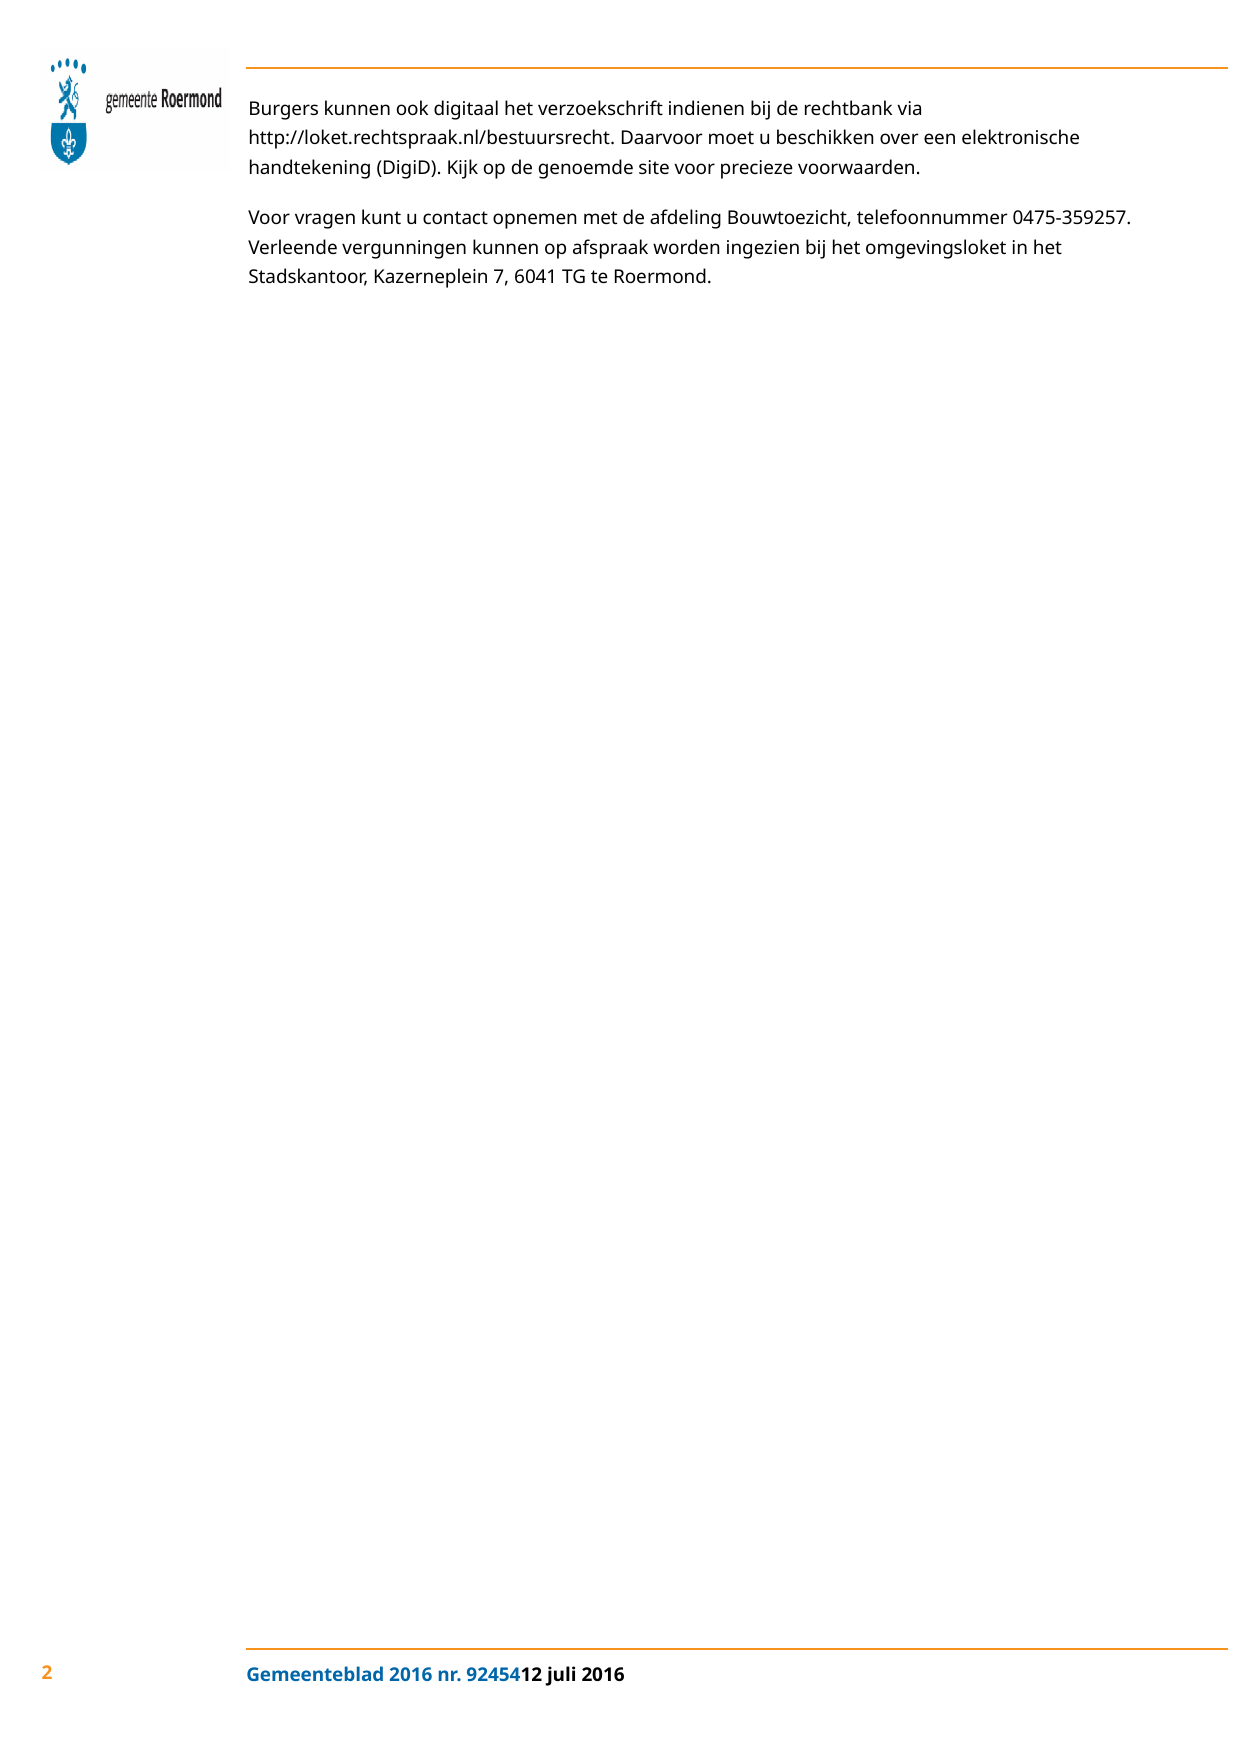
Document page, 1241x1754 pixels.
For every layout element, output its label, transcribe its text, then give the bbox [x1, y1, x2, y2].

text Voor vragen kunt u contact opnemen met de afdeling Bouwtoezicht, telefoonnummer 0475-359257. Verleende vergunningen kunnen op afspraak worden ingezien bij het omgevingsloket in het Stadskantoor, Kazerneplein 7, 6041 TG te Roermond. [248, 204, 1152, 289]
text Burgers kunnen ook digitaal het verzoekschrift indienen bij de rechtbank via http://loket.rechtspraak.nl/bestuursrecht. Daarvoor moet u beschikken over een elektronische handtekening (DigiD). Kijk op de genoemde site voor precieze voorwaarden. [248, 95, 1152, 180]
picture [41, 47, 231, 172]
